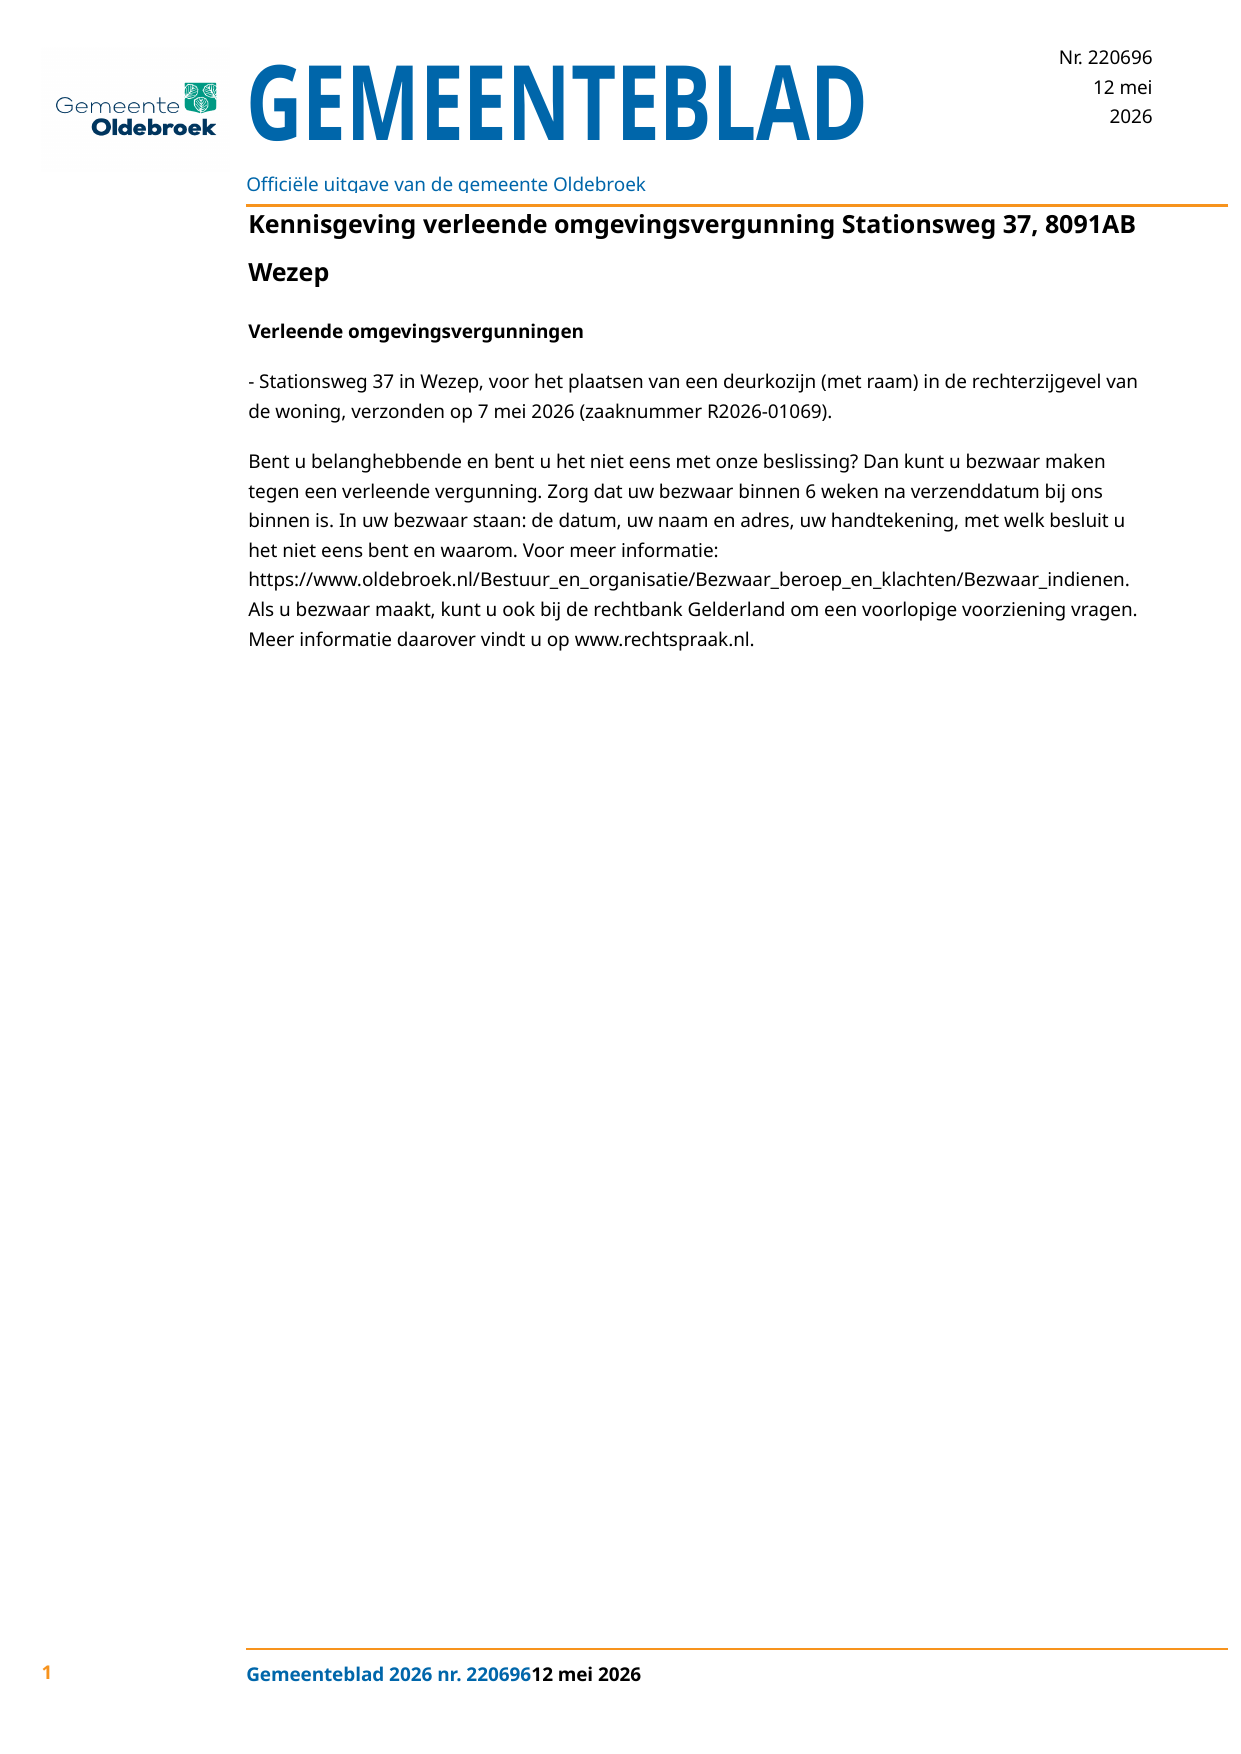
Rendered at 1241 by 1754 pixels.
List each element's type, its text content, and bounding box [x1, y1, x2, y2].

text Kennisgeving verleende omgevingsvergunning Stationsweg 37, 8091AB Wezep [248, 207, 1152, 288]
picture [41, 47, 231, 172]
text - Stationsweg 37 in Wezep, voor het plaatsen van een deurkozijn (met raam) in de rechterzijgevel van de woning, verzonden op 7 mei 2026 (zaaknummer R2026-01069). [248, 368, 1152, 424]
text Verleende omgevingsvergunningen [248, 318, 1152, 344]
text Bent u belanghebbende en bent u het niet eens met onze beslissing? Dan kunt u bezwaar maken tegen een verleende vergunning. Zorg dat uw bezwaar binnen 6 weken na verzenddatum bij ons binnen is. In uw bezwaar staan: de datum, uw naam en adres, uw handtekening, met welk besluit u het niet eens bent en waarom. Voor meer informatie: https://www.oldebroek.nl/Bestuur_en_organisatie/Bezwaar_beroep_en_klachten/Bezwaar_indienen. Als u bezwaar maakt, kunt u ook bij de rechtbank Gelderland om een voorlopige voorziening vragen. Meer informatie daarover vindt u op www.rechtspraak.nl. [248, 448, 1152, 652]
